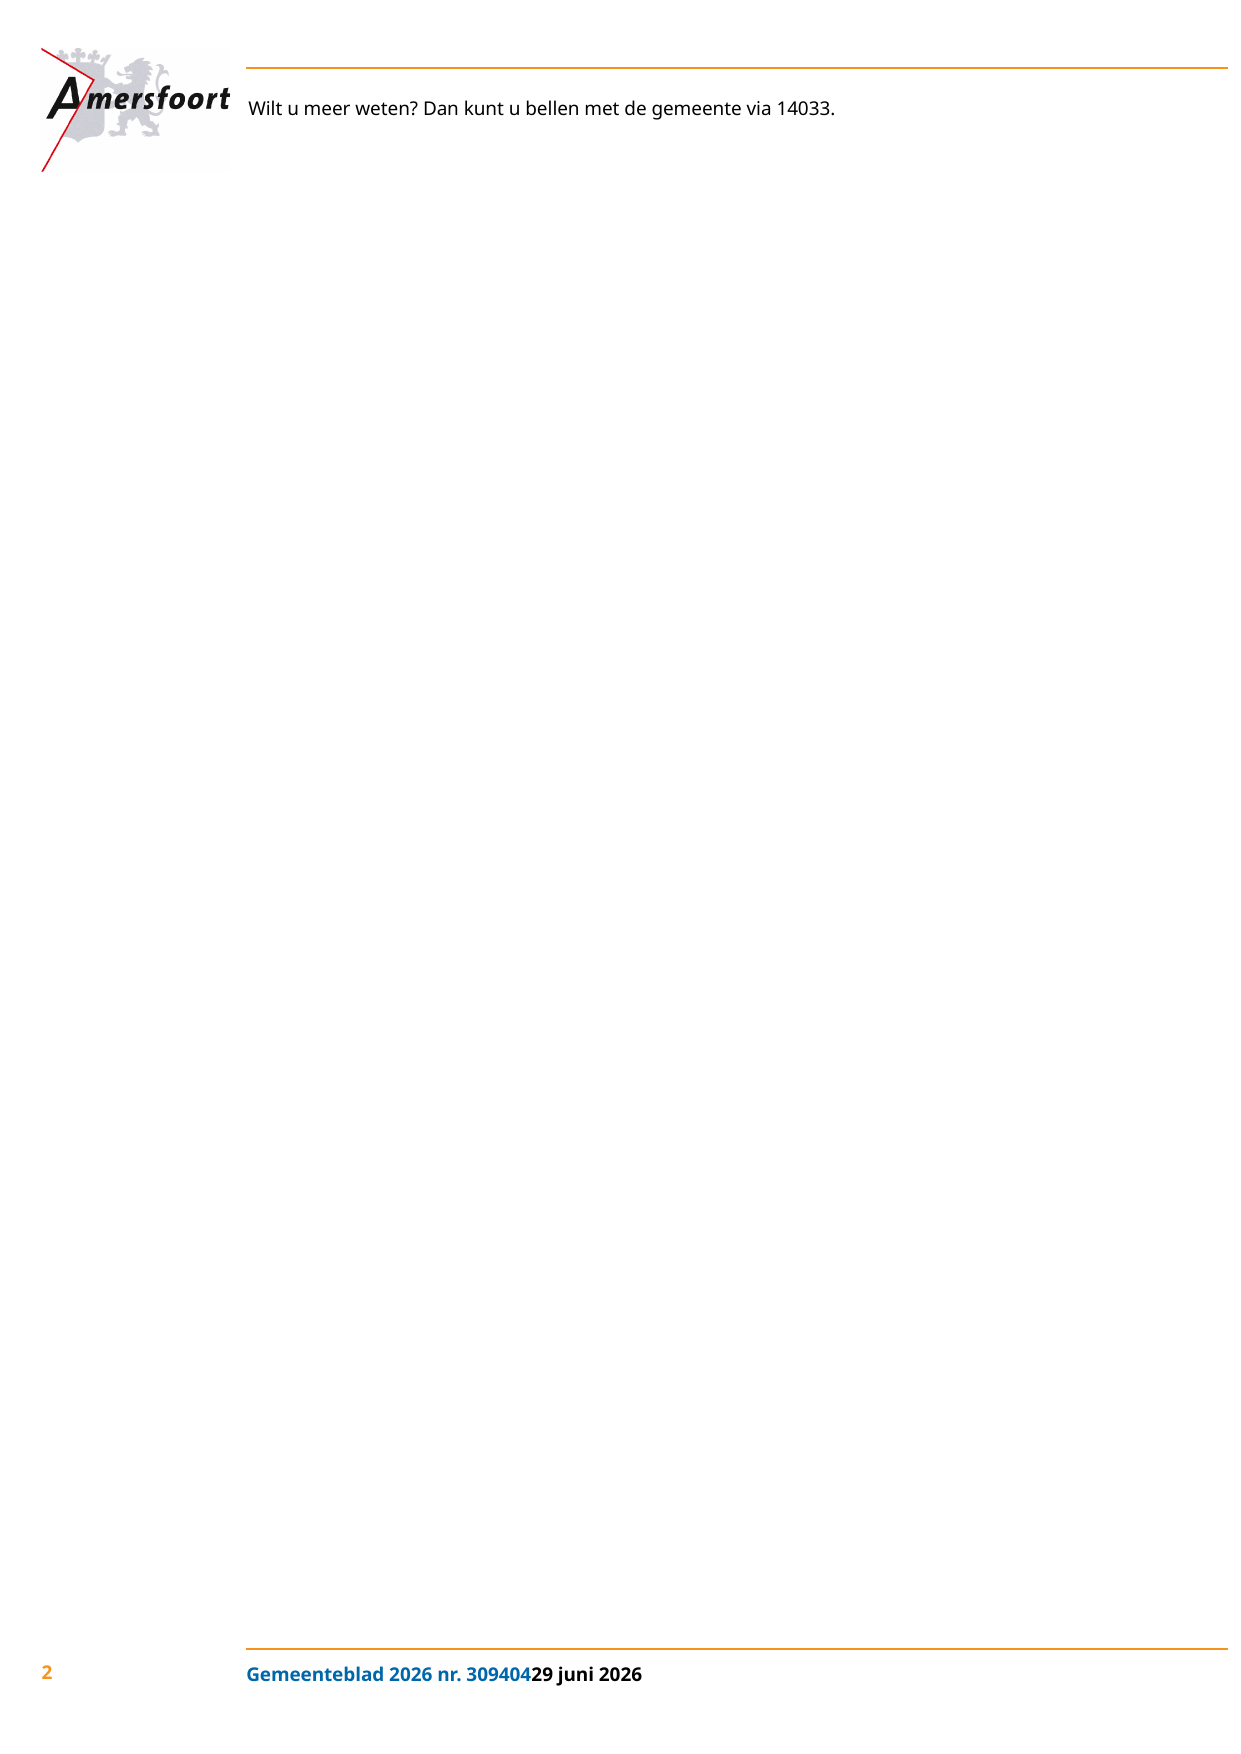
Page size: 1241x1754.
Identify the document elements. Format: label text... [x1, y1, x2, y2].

text Wilt u meer weten? Dan kunt u bellen met de gemeente via 14033. [248, 95, 1152, 121]
picture [41, 47, 231, 172]
